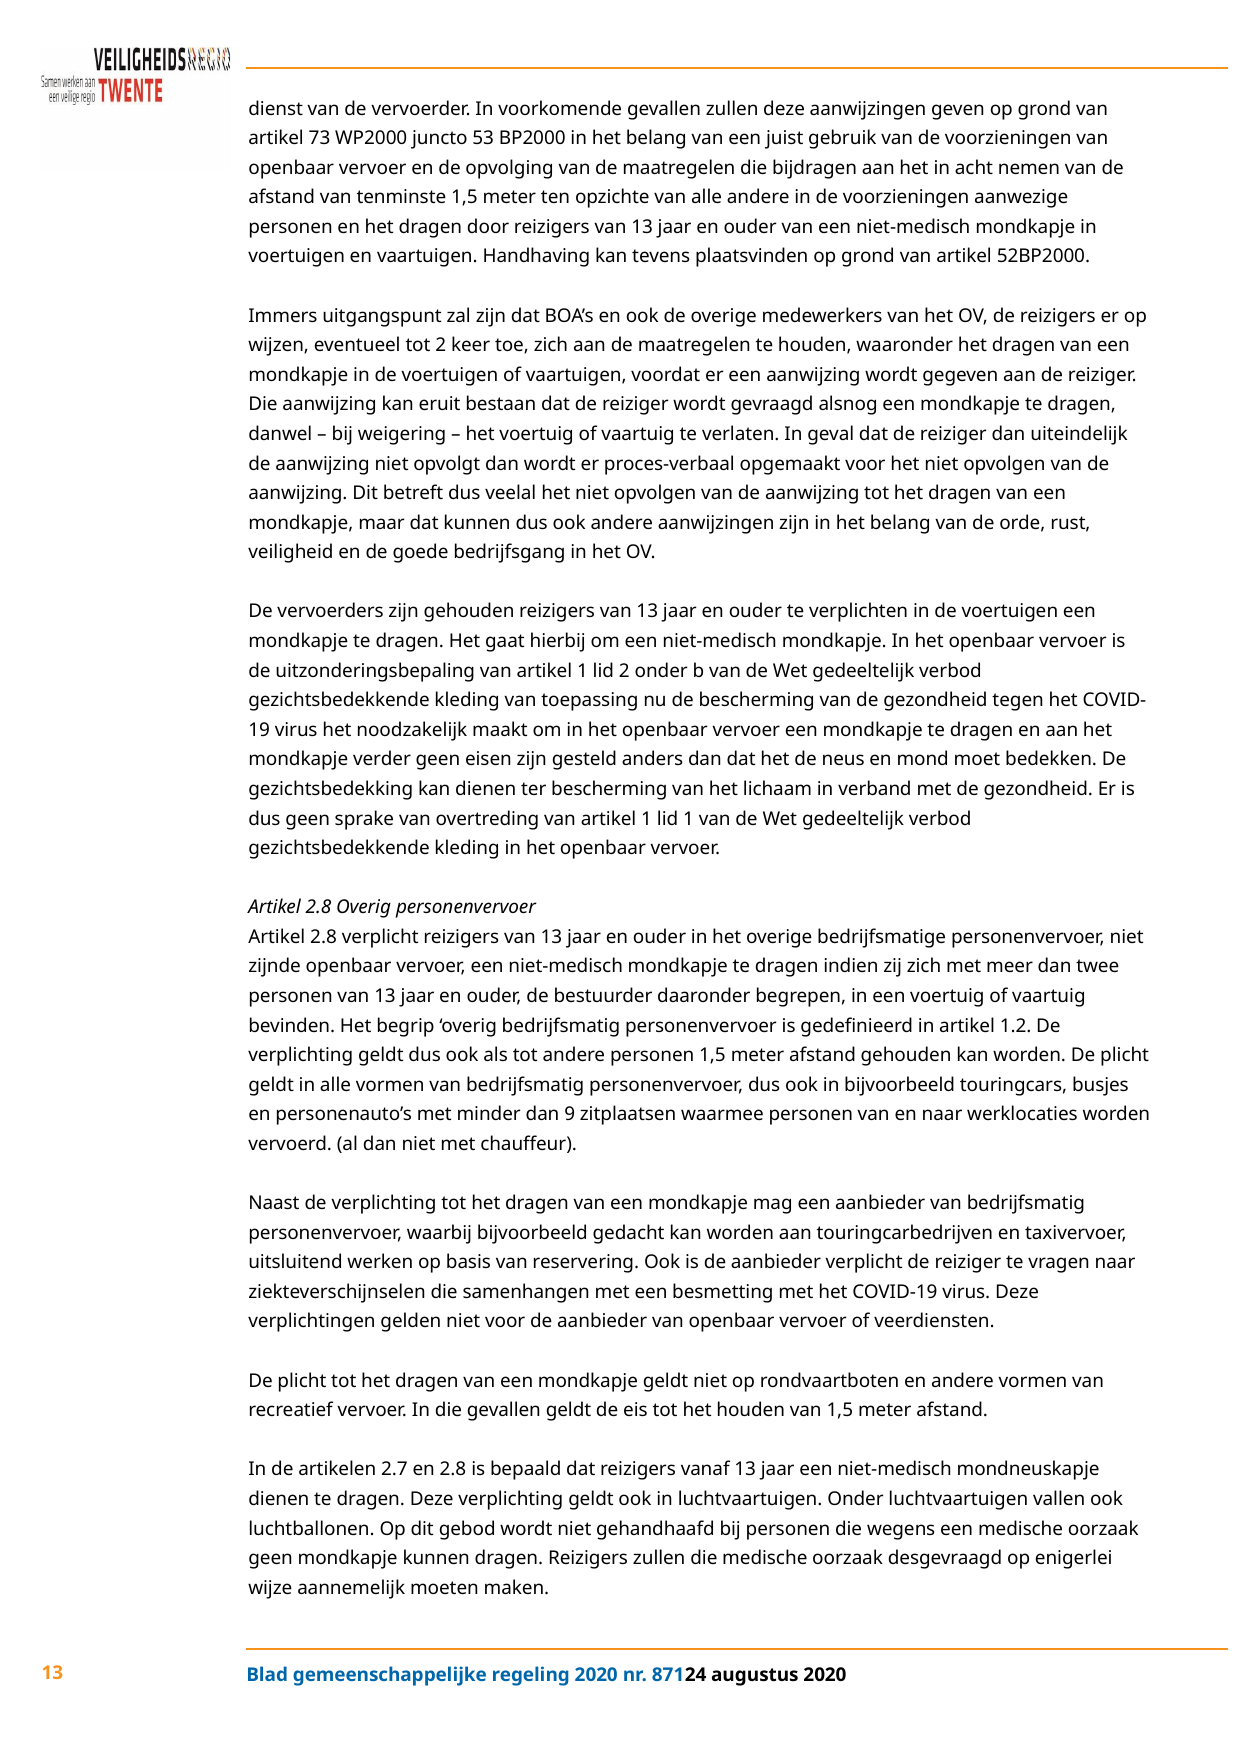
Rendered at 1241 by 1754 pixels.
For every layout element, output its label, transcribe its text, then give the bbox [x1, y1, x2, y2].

text Immers uitgangspunt zal zijn dat BOA’s en ook de overige medewerkers van het OV, de reizigers er op wijzen, eventueel tot 2 keer toe, zich aan de maatregelen te houden, waaronder het dragen van een mondkapje in de voertuigen of vaartuigen, voordat er een aanwijzing wordt gegeven aan de reiziger. Die aanwijzing kan eruit bestaan dat de reiziger wordt gevraagd alsnog een mondkapje te dragen, danwel – bij weigering – het voertuig of vaartuig te verlaten. In geval dat de reiziger dan uiteindelijk de aanwijzing niet opvolgt dan wordt er proces-verbaal opgemaakt voor het niet opvolgen van de aanwijzing. Dit betreft dus veelal het niet opvolgen van de aanwijzing tot het dragen van een mondkapje, maar dat kunnen dus ook andere aanwijzingen zijn in het belang van de orde, rust, veiligheid en de goede bedrijfsgang in het OV. [248, 302, 1152, 564]
text dienst van de vervoerder. In voorkomende gevallen zullen deze aanwijzingen geven op grond van artikel 73 WP2000 juncto 53 BP2000 in het belang van een juist gebruik van de voorzieningen van openbaar vervoer en de opvolging van de maatregelen die bijdragen aan het in acht nemen van de afstand van tenminste 1,5 meter ten opzichte van alle andere in de voorzieningen aanwezige personen en het dragen door reizigers van 13 jaar en ouder van een niet-medisch mondkapje in voertuigen en vaartuigen. Handhaving kan tevens plaatsvinden op grond van artikel 52BP2000. [248, 95, 1152, 268]
text In de artikelen 2.7 en 2.8 is bepaald dat reizigers vanaf 13 jaar een niet-medisch mondneuskapje dienen te dragen. Deze verplichting geldt ook in luchtvaartuigen. Onder luchtvaartuigen vallen ook luchtballonen. Op dit gebod wordt niet gehandhaafd bij personen die wegens een medische oorzaak geen mondkapje kunnen dragen. Reizigers zullen die medische oorzaak desgevraagd op enigerlei wijze aannemelijk moeten maken. [248, 1456, 1152, 1600]
text Artikel 2.8 verplicht reizigers van 13 jaar en ouder in het overige bedrijfsmatige personenvervoer, niet zijnde openbaar vervoer, een niet-medisch mondkapje te dragen indien zij zich met meer dan twee personen van 13 jaar en ouder, de bestuurder daaronder begrepen, in een voertuig of vaartuig bevinden. Het begrip ‘overig bedrijfsmatig personenvervoer is gedefinieerd in artikel 1.2. De verplichting geldt dus ook als tot andere personen 1,5 meter afstand gehouden kan worden. De plicht geldt in alle vormen van bedrijfsmatig personenvervoer, dus ook in bijvoorbeeld touringcars, busjes en personenauto’s met minder dan 9 zitplaatsen waarmee personen van en naar werklocaties worden vervoerd. (al dan niet met chauffeur). [248, 923, 1152, 1156]
text Artikel 2.8 Overig personenvervoer [248, 893, 1152, 919]
text Naast de verplichting tot het dragen van een mondkapje mag een aanbieder van bedrijfsmatig personenvervoer, waarbij bijvoorbeeld gedacht kan worden aan touringcarbedrijven en taxivervoer, uitsluitend werken op basis van reservering. Ook is de aanbieder verplicht de reiziger te vragen naar ziekteverschijnselen die samenhangen met een besmetting met het COVID-19 virus. Deze verplichtingen gelden niet voor de aanbieder van openbaar vervoer of veerdiensten. [248, 1189, 1152, 1333]
picture [41, 47, 231, 172]
text De vervoerders zijn gehouden reizigers van 13 jaar en ouder te verplichten in de voertuigen een mondkapje te dragen. Het gaat hierbij om een niet-medisch mondkapje. In het openbaar vervoer is de uitzonderingsbepaling van artikel 1 lid 2 onder b van de Wet gedeeltelijk verbod gezichtsbedekkende kleding van toepassing nu de bescherming van de gezondheid tegen het COVID-19 virus het noodzakelijk maakt om in het openbaar vervoer een mondkapje te dragen en aan het mondkapje verder geen eisen zijn gesteld anders dan dat het de neus en mond moet bedekken. De gezichtsbedekking kan dienen ter bescherming van het lichaam in verband met de gezondheid. Er is dus geen sprake van overtreding van artikel 1 lid 1 van de Wet gedeeltelijk verbod gezichtsbedekkende kleding in het openbaar vervoer. [248, 598, 1152, 860]
text De plicht tot het dragen van een mondkapje geldt niet op rondvaartboten en andere vormen van recreatief vervoer. In die gevallen geldt de eis tot het houden van 1,5 meter afstand. [248, 1367, 1152, 1422]
